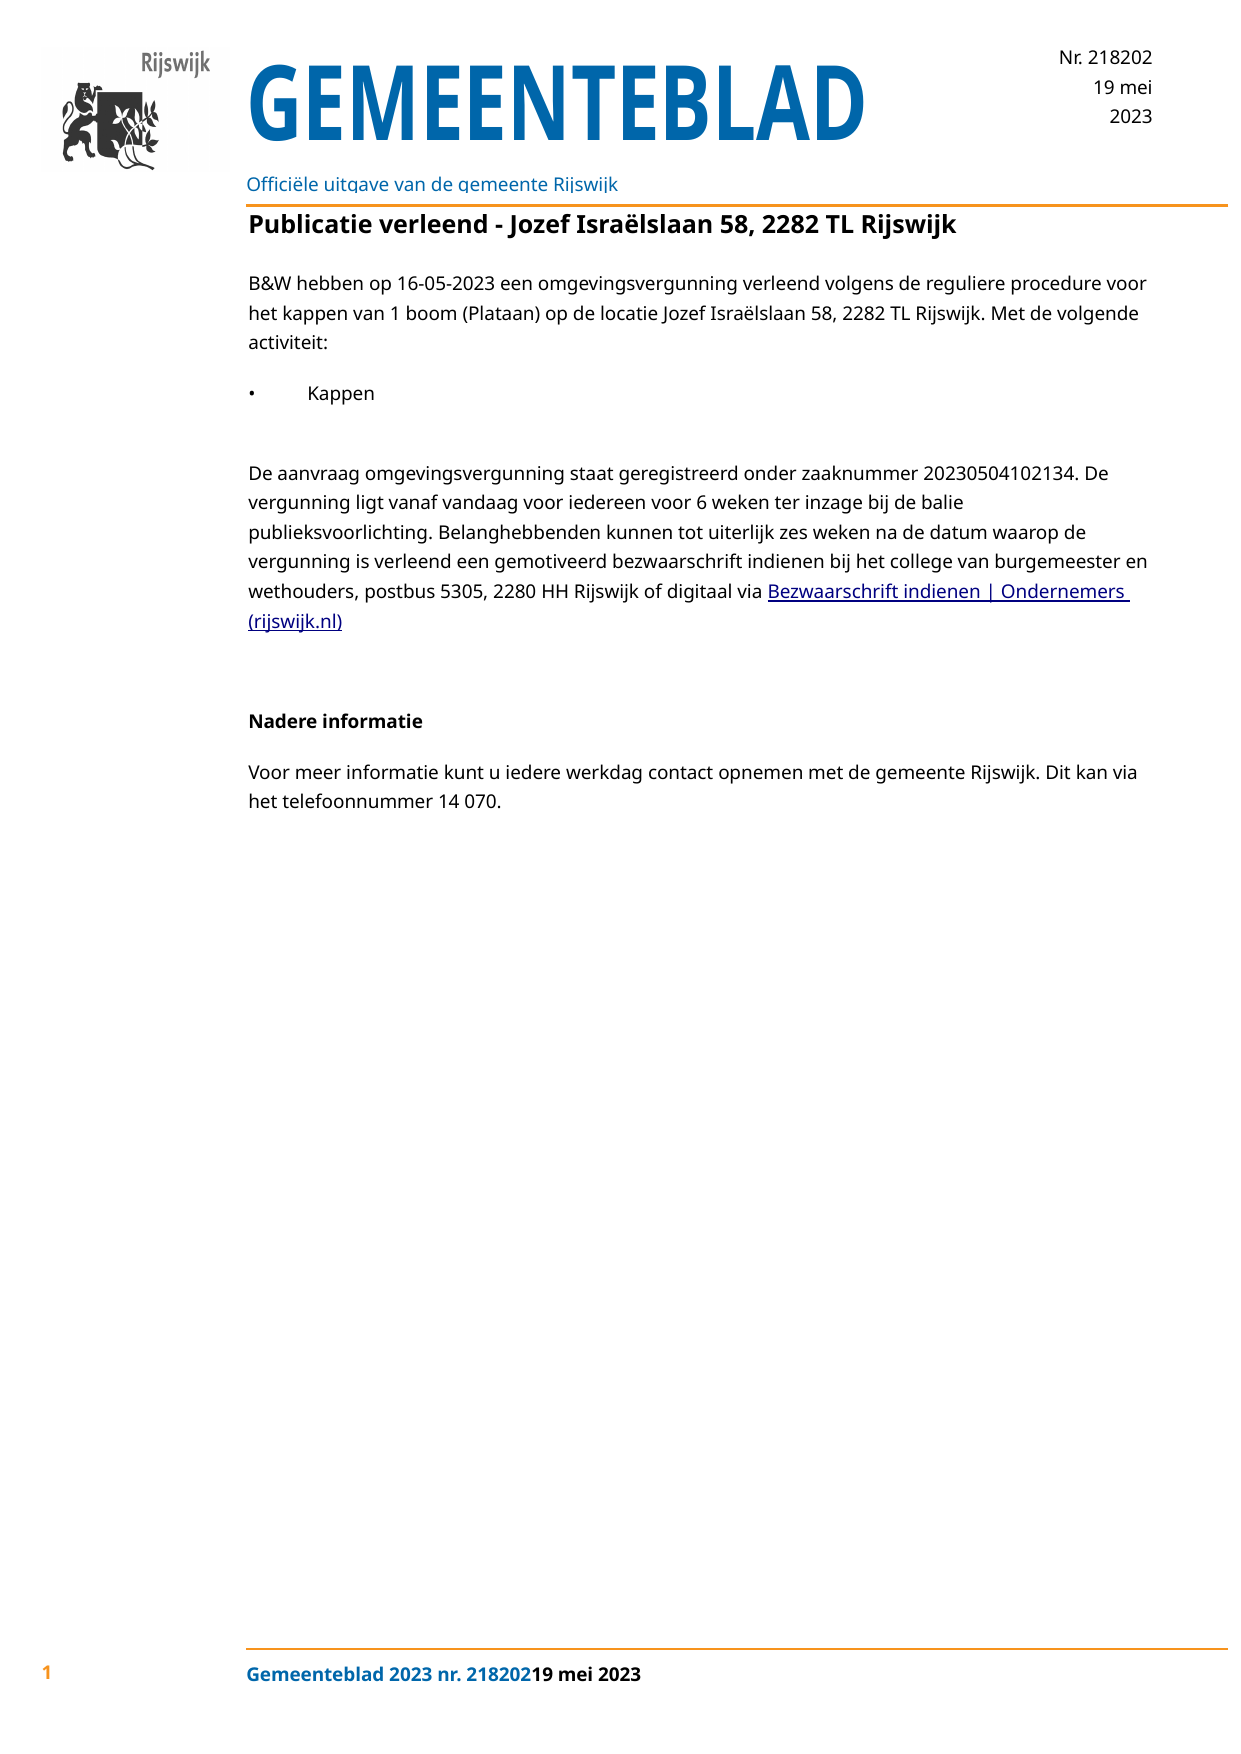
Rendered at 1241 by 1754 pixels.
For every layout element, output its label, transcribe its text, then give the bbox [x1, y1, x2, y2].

list Kappen [248, 380, 1152, 406]
picture [41, 47, 231, 172]
text Voor meer informatie kunt u iedere werkdag contact opnemen met de gemeente Rijswijk. Dit kan via het telefoonnummer 14 070. [248, 759, 1152, 814]
text B&W hebben op 16-05-2023 een omgevingsvergunning verleend volgens de reguliere procedure voor het kappen van 1 boom (Plataan) op de locatie Jozef Israëlslaan 58, 2282 TL Rijswijk. Met de volgende activiteit: [248, 270, 1152, 355]
text De aanvraag omgevingsvergunning staat geregistreerd onder zaaknummer 20230504102134. De vergunning ligt vanaf vandaag voor iedereen voor 6 weken ter inzage bij de balie publieksvoorlichting. Belanghebbenden kunnen tot uiterlijk zes weken na de datum waarop de vergunning is verleend een gemotiveerd bezwaarschrift indienen bij het college van burgemeester en wethouders, postbus 5305, 2280 HH Rijswijk of digitaal via Bezwaarschrift indienen | Ondernemers (rijswijk.nl) [248, 460, 1152, 633]
text Nadere informatie [248, 709, 1152, 734]
text Publicatie verleend - Jozef Israëlslaan 58, 2282 TL Rijswijk [248, 207, 1152, 241]
